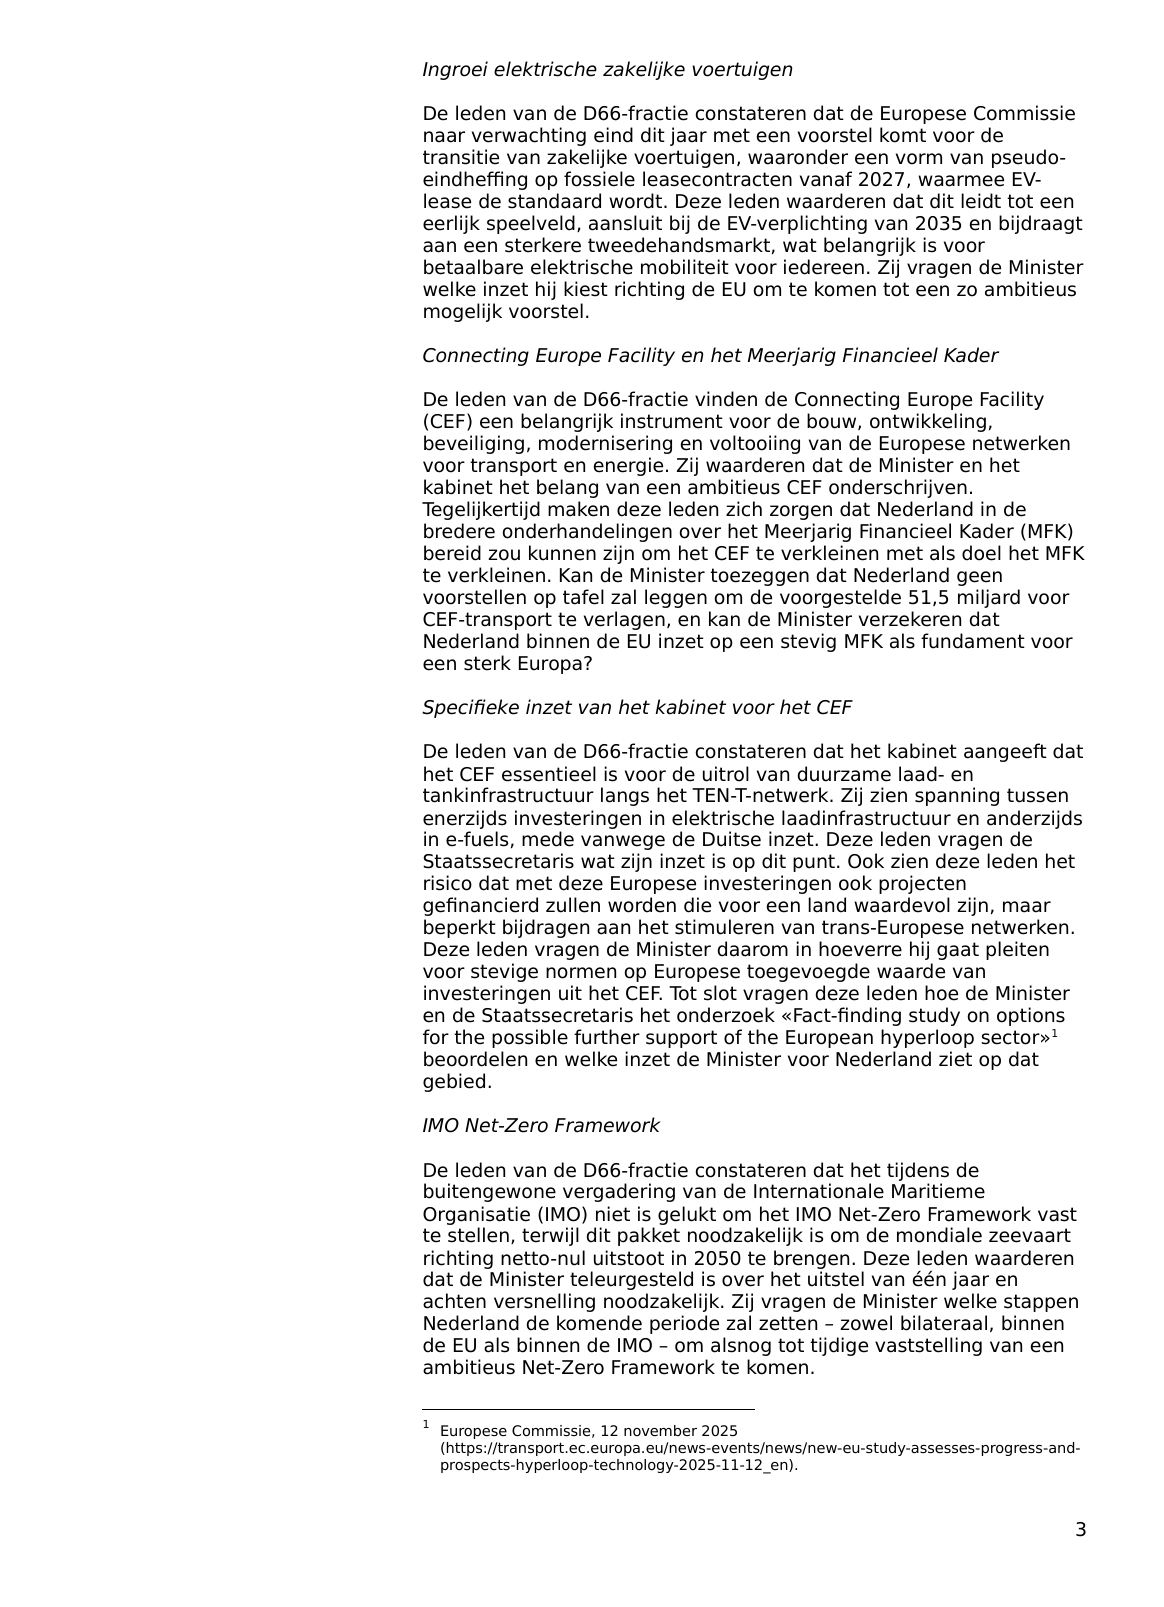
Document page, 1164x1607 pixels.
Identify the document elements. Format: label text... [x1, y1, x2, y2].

subtitle Connecting Europe Facility en het Meerjarig Financieel Kader [422, 345, 1087, 367]
text De leden van de D66-fractie constateren dat het tijdens de buitengewone vergadering van de Internationale Maritieme Organisatie (IMO) niet is gelukt om het IMO Net-Zero Framework vast te stellen, terwijl dit pakket noodzakelijk is om de mondiale zeevaart richting netto-nul uitstoot in 2050 te brengen. Deze leden waarderen dat de Minister teleurgesteld is over het uitstel van één jaar en achten versnelling noodzakelijk. Zij vragen de Minister welke stappen Nederland de komende periode zal zetten – zowel bilateraal, binnen de EU als binnen de IMO – om alsnog tot tijdige vaststelling van een ambitieus Net-Zero Framework te komen. [422, 1159, 1087, 1379]
text De leden van de D66-fractie constateren dat het kabinet aangeeft dat het CEF essentieel is voor de uitrol van duurzame laad- en tankinfrastructuur langs het TEN-T-netwerk. Zij zien spanning tussen enerzijds investeringen in elektrische laadinfrastructuur en anderzijds in e-fuels, mede vanwege de Duitse inzet. Deze leden vragen de Staatssecretaris wat zijn inzet is op dit punt. Ook zien deze leden het risico dat met deze Europese investeringen ook projecten gefinancierd zullen worden die voor een land waardevol zijn, maar beperkt bijdragen aan het stimuleren van trans-Europese netwerken. Deze leden vragen de Minister daarom in hoeverre hij gaat pleiten voor stevige normen op Europese toegevoegde waarde van investeringen uit het CEF. Tot slot vragen deze leden hoe de Minister en de Staatssecretaris het onderzoek «Fact-finding study on options for the possible further support of the European hyperloop sector» beoordelen en welke inzet de Minister voor Nederland ziet op dat gebied. [422, 741, 1087, 1093]
subtitle IMO Net-Zero Framework [422, 1115, 1087, 1137]
text De leden van de D66-fractie vinden de Connecting Europe Facility (CEF) een belangrijk instrument voor de bouw, ontwikkeling, beveiliging, modernisering en voltooiing van de Europese netwerken voor transport en energie. Zij waarderen dat de Minister en het kabinet het belang van een ambitieus CEF onderschrijven. Tegelijkertijd maken deze leden zich zorgen dat Nederland in de bredere onderhandelingen over het Meerjarig Financieel Kader (MFK) bereid zou kunnen zijn om het CEF te verkleinen met als doel het MFK te verkleinen. Kan de Minister toezeggen dat Nederland geen voorstellen op tafel zal leggen om de voorgestelde 51,5 miljard voor CEF-transport te verlagen, en kan de Minister verzekeren dat Nederland binnen de EU inzet op een stevig MFK als fundament voor een sterk Europa? [422, 389, 1087, 675]
subtitle Specifieke inzet van het kabinet voor het CEF [422, 697, 1087, 719]
text De leden van de D66-fractie constateren dat de Europese Commissie naar verwachting eind dit jaar met een voorstel komt voor de transitie van zakelijke voertuigen, waaronder een vorm van pseudo-eindheffing op fossiele leasecontracten vanaf 2027, waarmee EV-lease de standaard wordt. Deze leden waarderen dat dit leidt tot een eerlijk speelveld, aansluit bij de EV-verplichting van 2035 en bijdraagt aan een sterkere tweedehandsmarkt, wat belangrijk is voor betaalbare elektrische mobiliteit voor iedereen. Zij vragen de Minister welke inzet hij kiest richting de EU om te komen tot een zo ambitieus mogelijk voorstel. [422, 103, 1087, 323]
text Europese Commissie, 12 november 2025 (https://transport.ec.europa.eu/news-events/news/new-eu-study-assesses-progress-and-prospects-hyperloop-technology-2025-11-12_en). [422, 1418, 1087, 1474]
subtitle Ingroei elektrische zakelijke voertuigen [422, 59, 1087, 81]
